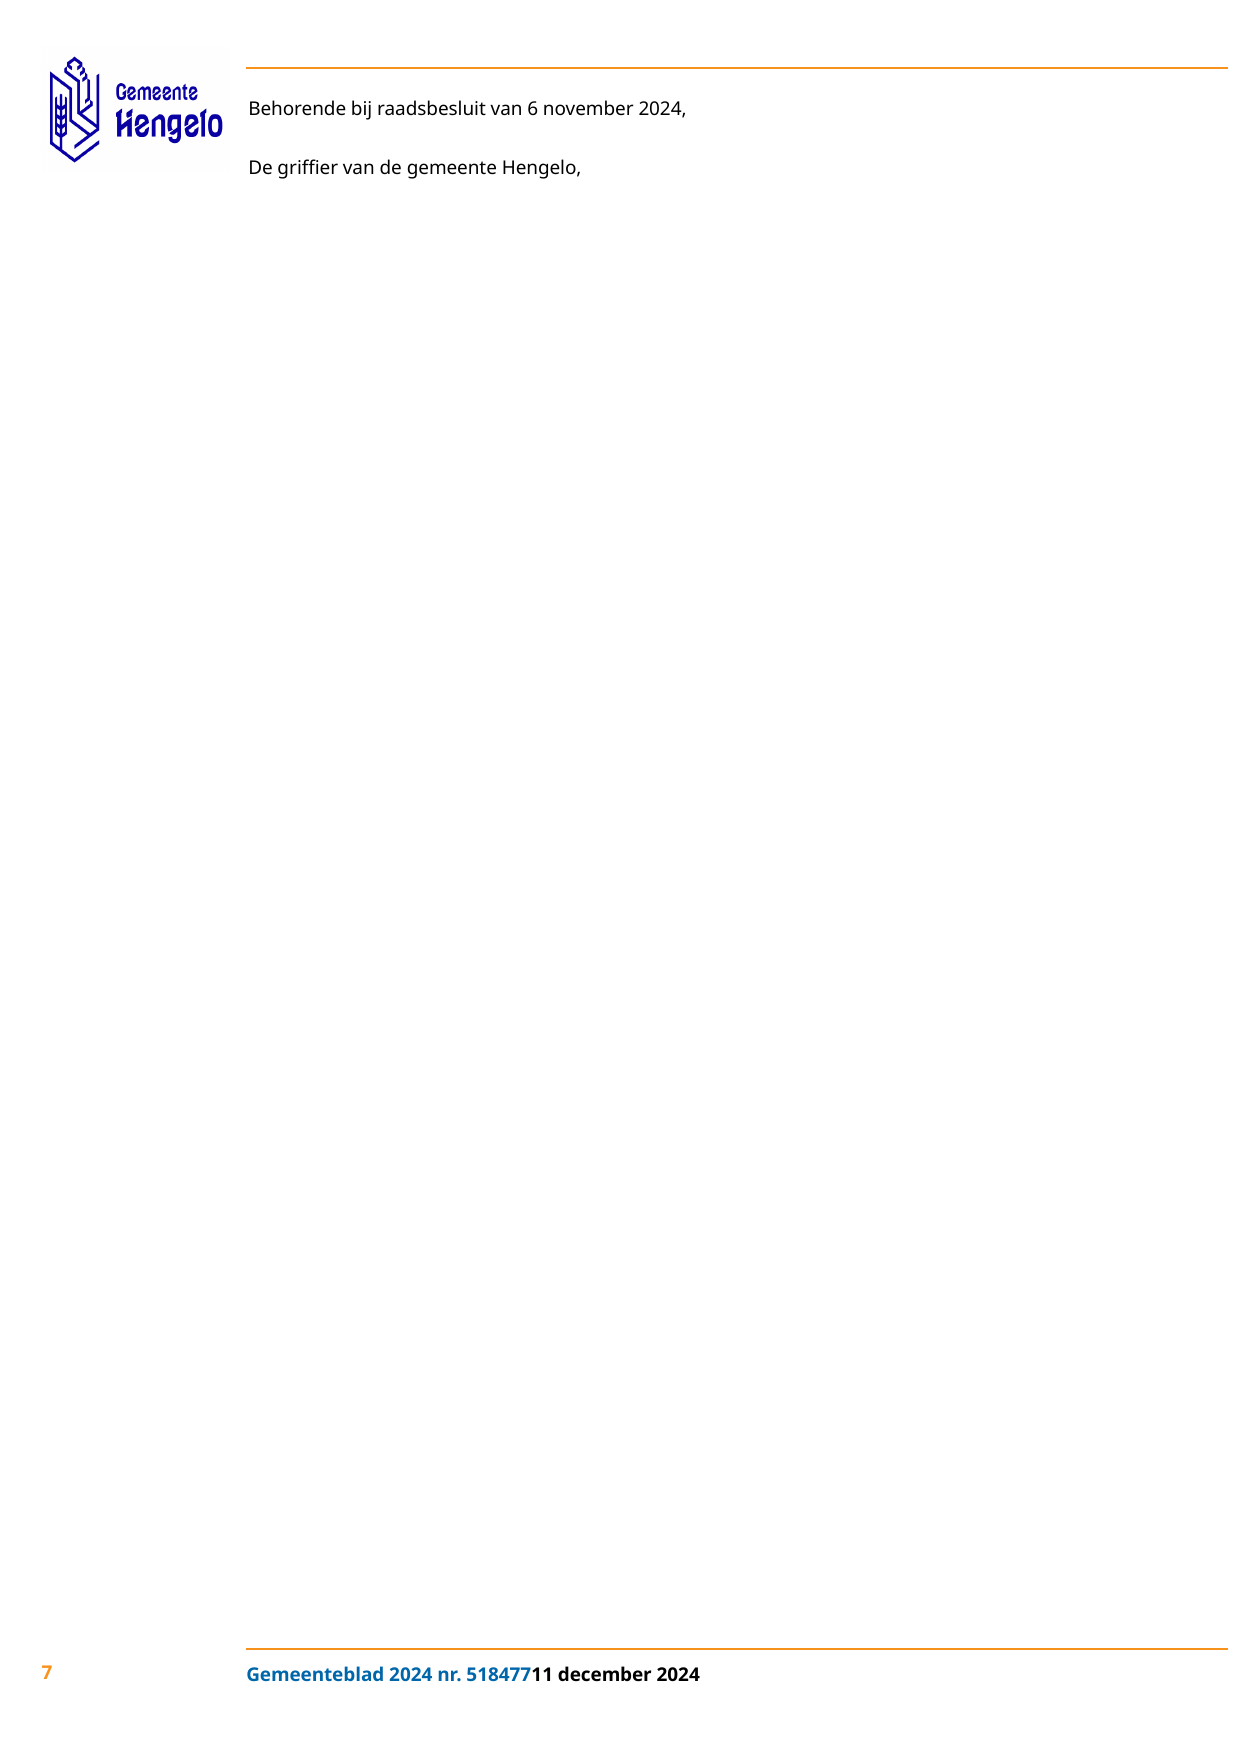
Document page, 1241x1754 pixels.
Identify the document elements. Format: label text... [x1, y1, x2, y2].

text De griffier van de gemeente Hengelo, [248, 154, 1152, 180]
picture [41, 47, 231, 172]
text Behorende bij raadsbesluit van 6 november 2024, [248, 95, 1152, 121]
